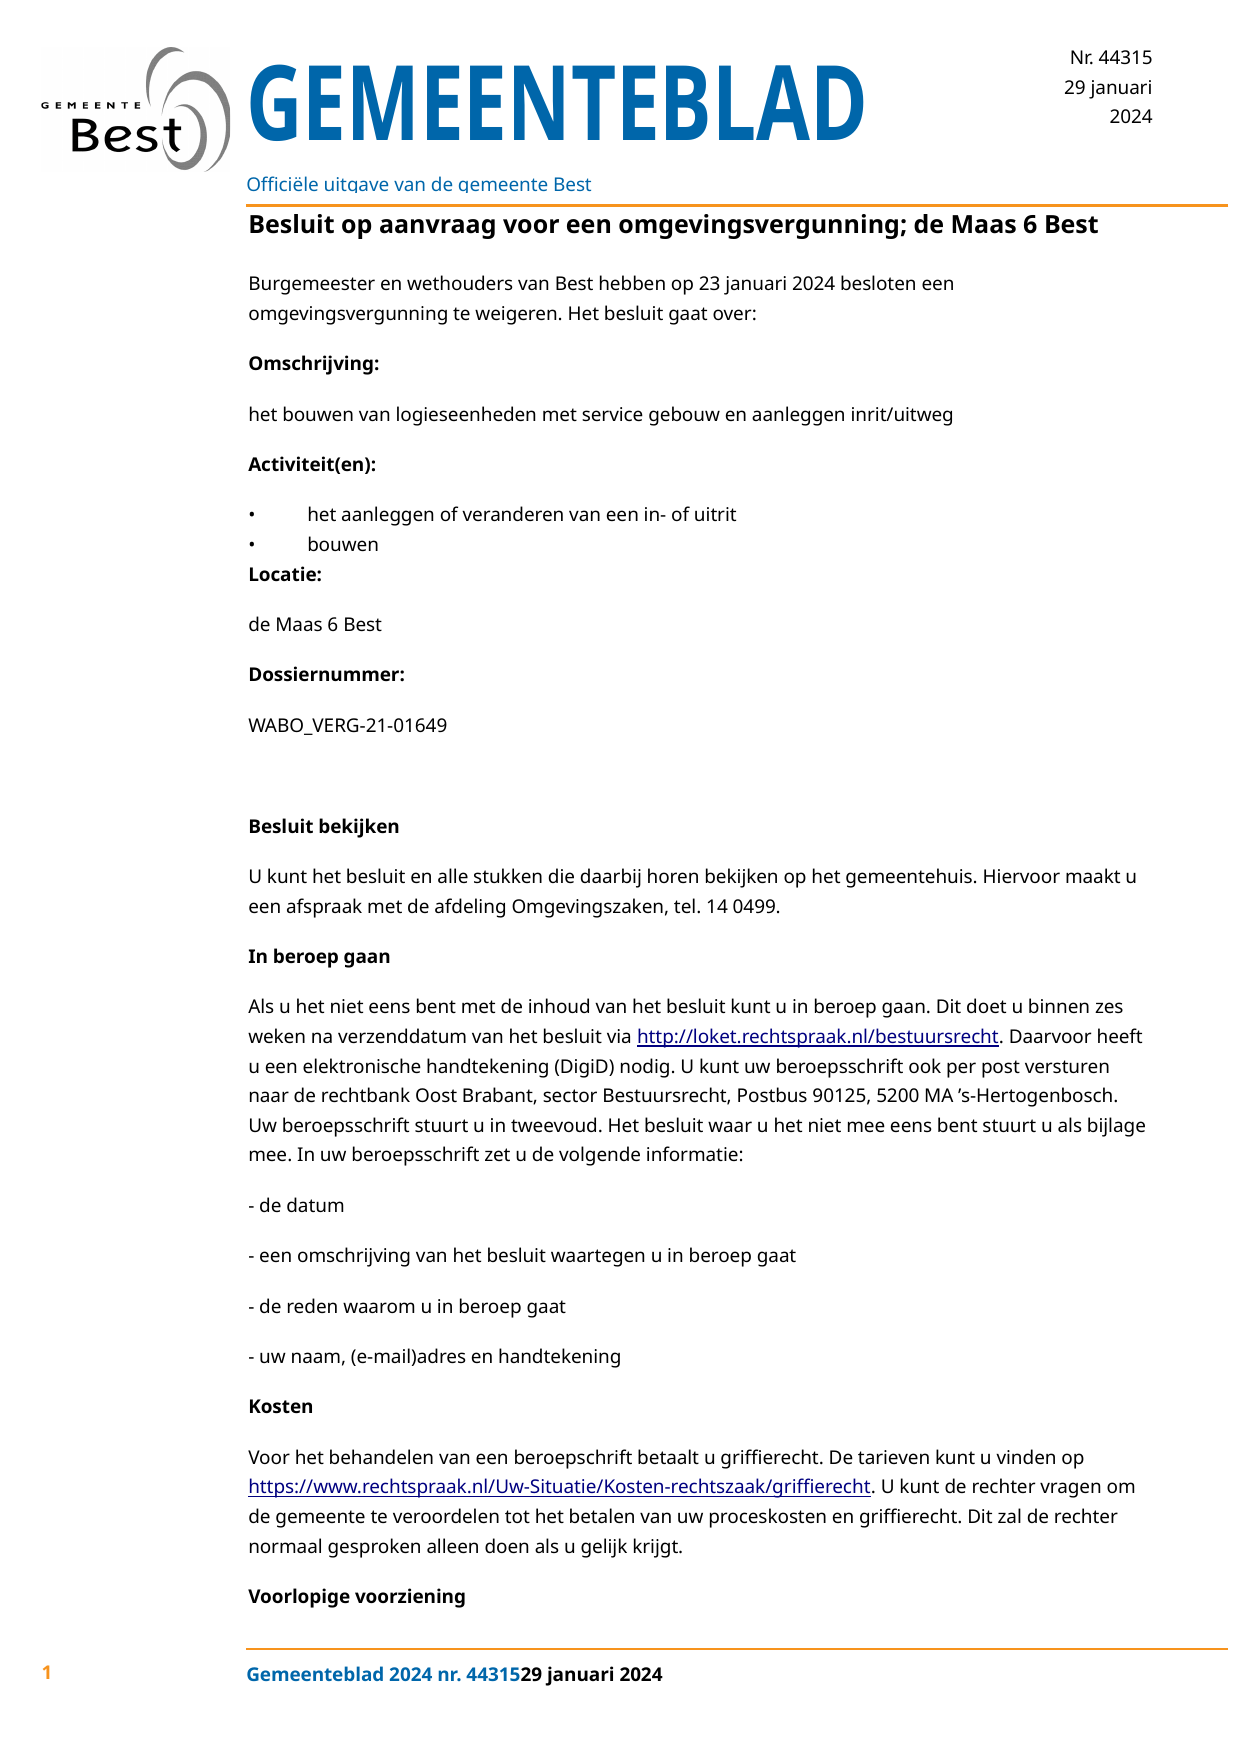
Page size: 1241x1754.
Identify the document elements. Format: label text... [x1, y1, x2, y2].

text Omschrijving: [248, 350, 1152, 376]
text U kunt het besluit en alle stukken die daarbij horen bekijken op het gemeentehuis. Hiervoor maakt u een afspraak met de afdeling Omgevingszaken, tel. 14 0499. [248, 863, 1152, 918]
text Besluit bekijken [248, 813, 1152, 838]
text Kosten [248, 1394, 1152, 1419]
text In beroep gaan [248, 943, 1152, 969]
text Als u het niet eens bent met de inhoud van het besluit kunt u in beroep gaan. Dit doet u binnen zes weken na verzenddatum van het besluit via http://loket.rechtspraak.nl/bestuursrecht. Daarvoor heeft u een elektronische handtekening (DigiD) nodig. U kunt uw beroepsschrift ook per post versturen naar de rechtbank Oost Brabant, sector Bestuursrecht, Postbus 90125, 5200 MA ’s-Hertogenbosch. Uw beroepsschrift stuurt u in tweevoud. Het besluit waar u het niet mee eens bent stuurt u als bijlage mee. In uw beroepsschrift zet u de volgende informatie: [248, 994, 1152, 1167]
text Dossiernummer: [248, 662, 1152, 687]
text Activiteit(en): [248, 451, 1152, 477]
picture [41, 47, 231, 172]
list het aanleggen of veranderen van een in- of uitrit [248, 502, 1152, 527]
text het bouwen van logieseenheden met service gebouw en aanleggen inrit/uitweg [248, 401, 1152, 426]
text Besluit op aanvraag voor een omgevingsvergunning; de Maas 6 Best [248, 207, 1152, 241]
text - een omschrijving van het besluit waartegen u in beroep gaat [248, 1242, 1152, 1268]
list bouwen [248, 531, 1152, 557]
text - de datum [248, 1192, 1152, 1218]
text Voorlopige voorziening [248, 1583, 1152, 1609]
text Burgemeester en wethouders van Best hebben op 23 januari 2024 besloten een omgevingsvergunning te weigeren. Het besluit gaat over: [248, 270, 1152, 326]
text Locatie: [248, 561, 1152, 586]
text Voor het behandelen van een beroepschrift betaalt u griffierecht. De tarieven kunt u vinden op https://www.rechtspraak.nl/Uw-Situatie/Kosten-rechtszaak/griffierecht. U kunt de rechter vragen om de gemeente te veroordelen tot het betalen van uw proceskosten en griffierecht. Dit zal de rechter normaal gesproken alleen doen als u gelijk krijgt. [248, 1444, 1152, 1558]
text - de reden waarom u in beroep gaat [248, 1293, 1152, 1318]
text - uw naam, (e-mail)adres en handtekening [248, 1343, 1152, 1369]
text de Maas 6 Best [248, 611, 1152, 637]
text WABO_VERG-21-01649 [248, 712, 1152, 738]
